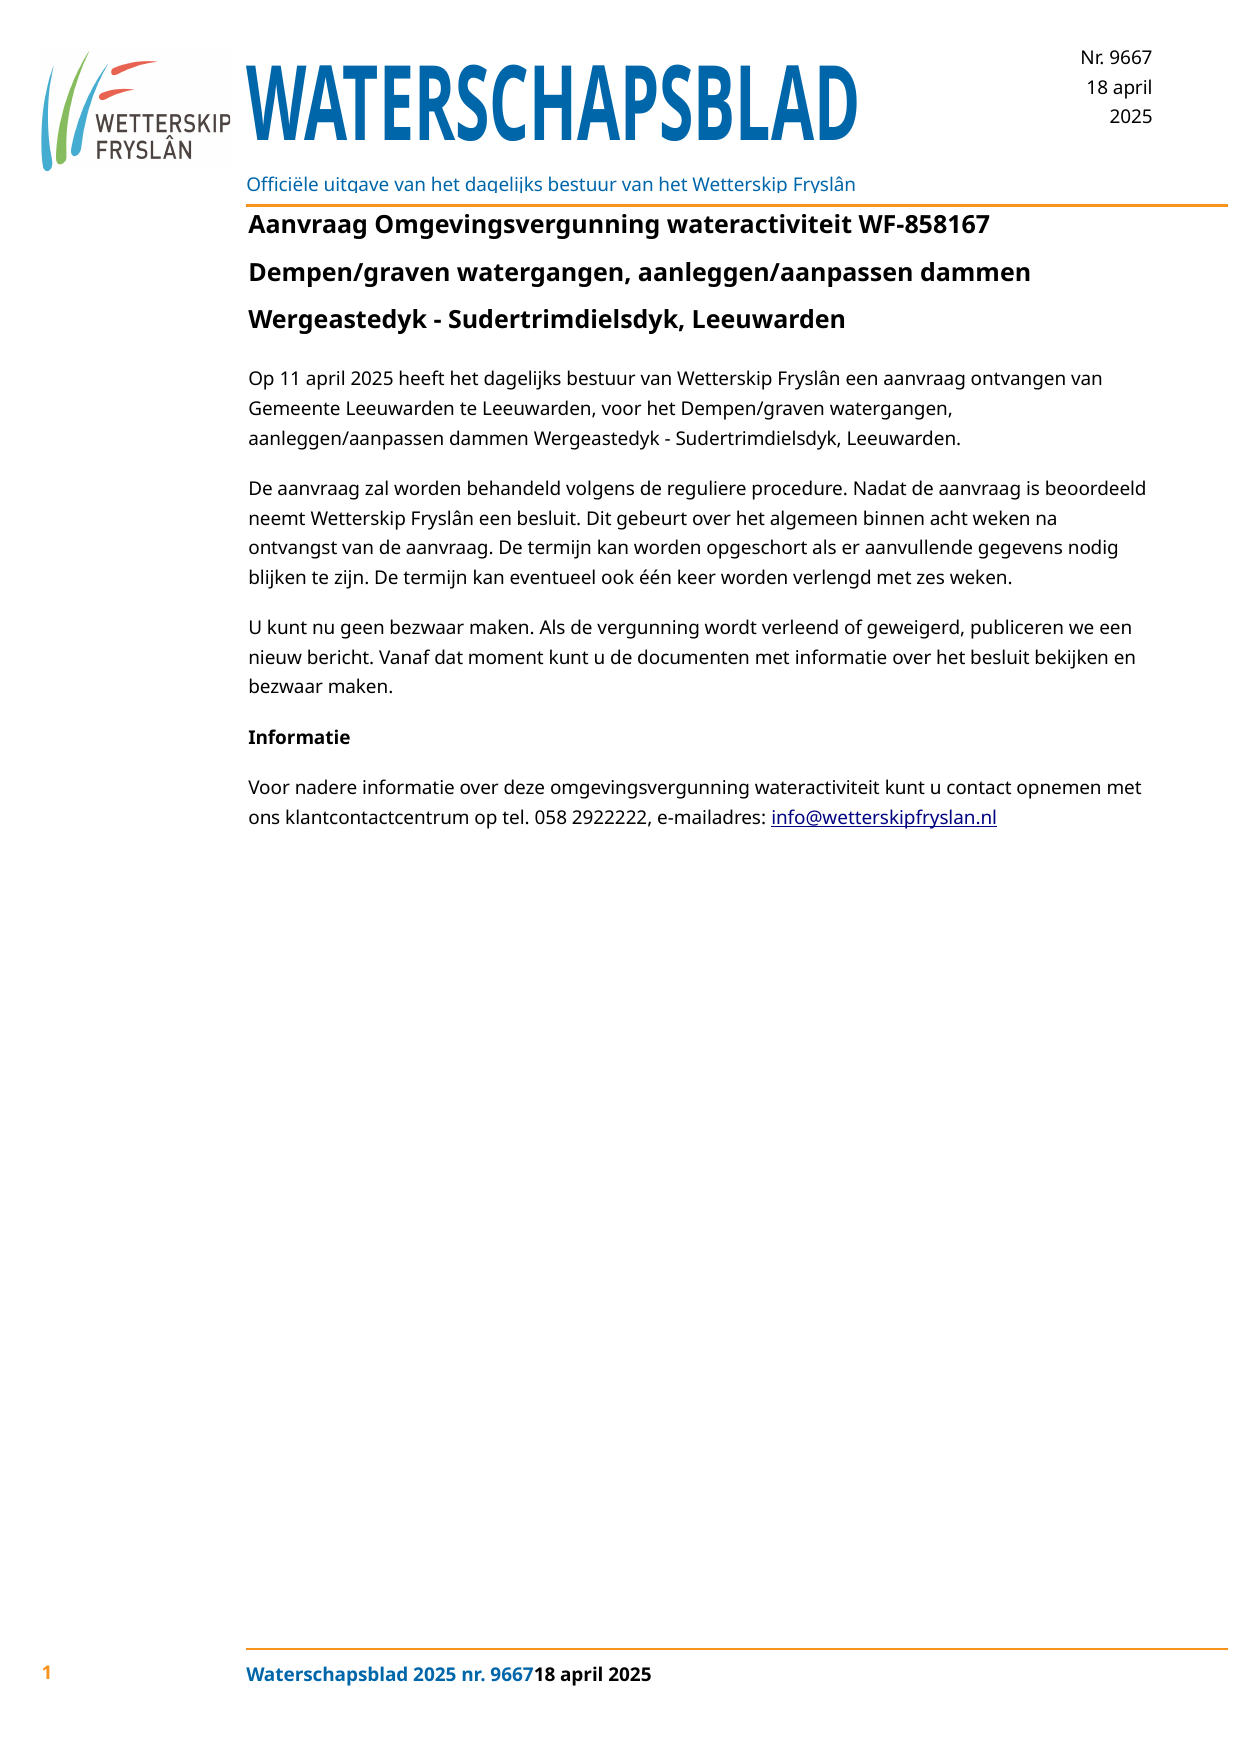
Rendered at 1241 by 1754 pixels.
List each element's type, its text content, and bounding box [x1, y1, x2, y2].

picture [41, 47, 231, 172]
text Voor nadere informatie over deze omgevingsvergunning wateractiviteit kunt u contact opnemen met ons klantcontactcentrum op tel. 058 2922222, e-mailadres: info@wetterskipfryslan.nl [248, 774, 1152, 829]
text Op 11 april 2025 heeft het dagelijks bestuur van Wetterskip Fryslân een aanvraag ontvangen van Gemeente Leeuwarden te Leeuwarden, voor het Dempen/graven watergangen, aanleggen/aanpassen dammen Wergeastedyk - Sudertrimdielsdyk, Leeuwarden. [248, 366, 1152, 450]
text U kunt nu geen bezwaar maken. Als de vergunning wordt verleend of geweigerd, publiceren we een nieuw bericht. Vanaf dat moment kunt u de documenten met informatie over het besluit bekijken en bezwaar maken. [248, 614, 1152, 699]
text De aanvraag zal worden behandeld volgens de reguliere procedure. Nadat de aanvraag is beoordeeld neemt Wetterskip Fryslân een besluit. Dit gebeurt over het algemeen binnen acht weken na ontvangst van de aanvraag. De termijn kan worden opgeschort als er aanvullende gegevens nodig blijken te zijn. De termijn kan eventueel ook één keer worden verlengd met zes weken. [248, 475, 1152, 589]
text Aanvraag Omgevingsvergunning wateractiviteit WF-858167 Dempen/graven watergangen, aanleggen/aanpassen dammen Wergeastedyk - Sudertrimdielsdyk, Leeuwarden [248, 207, 1152, 336]
text Informatie [248, 724, 1152, 749]
